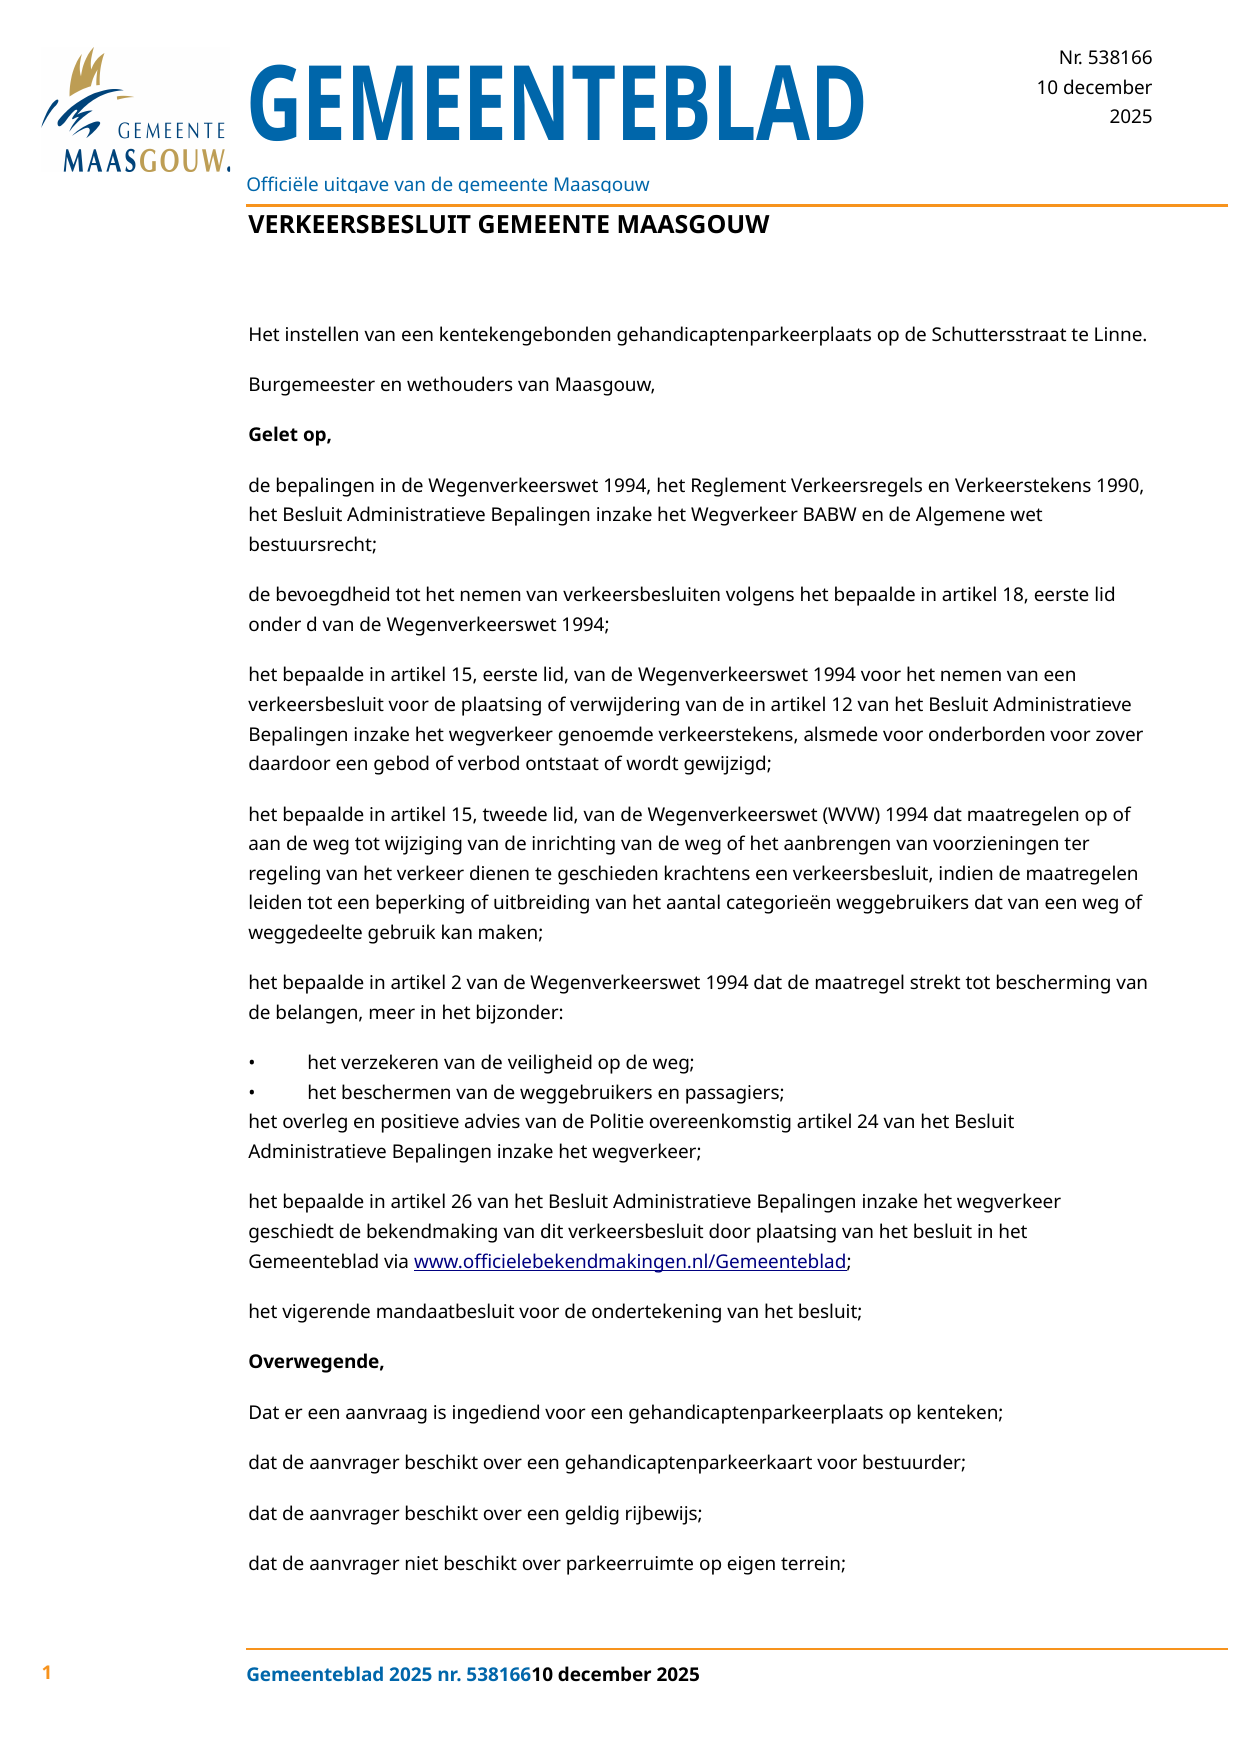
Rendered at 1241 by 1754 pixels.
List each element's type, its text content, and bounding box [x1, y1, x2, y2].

text het bepaalde in artikel 15, tweede lid, van de Wegenverkeerswet (WVW) 1994 dat maatregelen op of aan de weg tot wijziging van de inrichting van de weg of het aanbrengen van voorzieningen ter regeling van het verkeer dienen te geschieden krachtens een verkeersbesluit, indien de maatregelen leiden tot een beperking of uitbreiding van het aantal categorieën weggebruikers dat van een weg of weggedeelte gebruik kan maken; [248, 801, 1152, 945]
text het vigerende mandaatbesluit voor de ondertekening van het besluit; [248, 1298, 1152, 1324]
text VERKEERSBESLUIT GEMEENTE MAASGOUW [248, 207, 1152, 241]
text de bevoegdheid tot het nemen van verkeersbesluiten volgens het bepaalde in artikel 18, eerste lid onder d van de Wegenverkeerswet 1994; [248, 582, 1152, 637]
text de bepalingen in de Wegenverkeerswet 1994, het Reglement Verkeersregels en Verkeerstekens 1990, het Besluit Administratieve Bepalingen inzake het Wegverkeer BABW en de Algemene wet bestuursrecht; [248, 472, 1152, 557]
text Burgemeester en wethouders van Maasgouw, [248, 371, 1152, 397]
list het verzekeren van de veiligheid op de weg; [248, 1049, 1152, 1075]
picture [41, 47, 231, 172]
text Gelet op, [248, 422, 1152, 447]
text het overleg en positieve advies van de Politie overeenkomstig artikel 24 van het Besluit Administratieve Bepalingen inzake het wegverkeer; [248, 1109, 1152, 1164]
text dat de aanvrager beschikt over een geldig rijbewijs; [248, 1500, 1152, 1526]
text het bepaalde in artikel 2 van de Wegenverkeerswet 1994 dat de maatregel strekt tot bescherming van de belangen, meer in het bijzonder: [248, 969, 1152, 1025]
text Het instellen van een kentekengebonden gehandicaptenparkeerplaats op de Schuttersstraat te Linne. [248, 321, 1152, 346]
text het bepaalde in artikel 15, eerste lid, van de Wegenverkeerswet 1994 voor het nemen van een verkeersbesluit voor de plaatsing of verwijdering van de in artikel 12 van het Besluit Administratieve Bepalingen inzake het wegverkeer genoemde verkeerstekens, alsmede voor onderborden voor zover daardoor een gebod of verbod ontstaat of wordt gewijzigd; [248, 662, 1152, 776]
text het bepaalde in artikel 26 van het Besluit Administratieve Bepalingen inzake het wegverkeer geschiedt de bekendmaking van dit verkeersbesluit door plaatsing van het besluit in het Gemeenteblad via www.officielebekendmakingen.nl/Gemeenteblad; [248, 1189, 1152, 1273]
text Overwegende, [248, 1349, 1152, 1374]
text dat de aanvrager niet beschikt over parkeerruimte op eigen terrein; [248, 1550, 1152, 1576]
list het beschermen van de weggebruikers en passagiers; [248, 1079, 1152, 1105]
text Dat er een aanvraag is ingediend voor een gehandicaptenparkeerplaats op kenteken; [248, 1399, 1152, 1425]
text dat de aanvrager beschikt over een gehandicaptenparkeerkaart voor bestuurder; [248, 1449, 1152, 1475]
